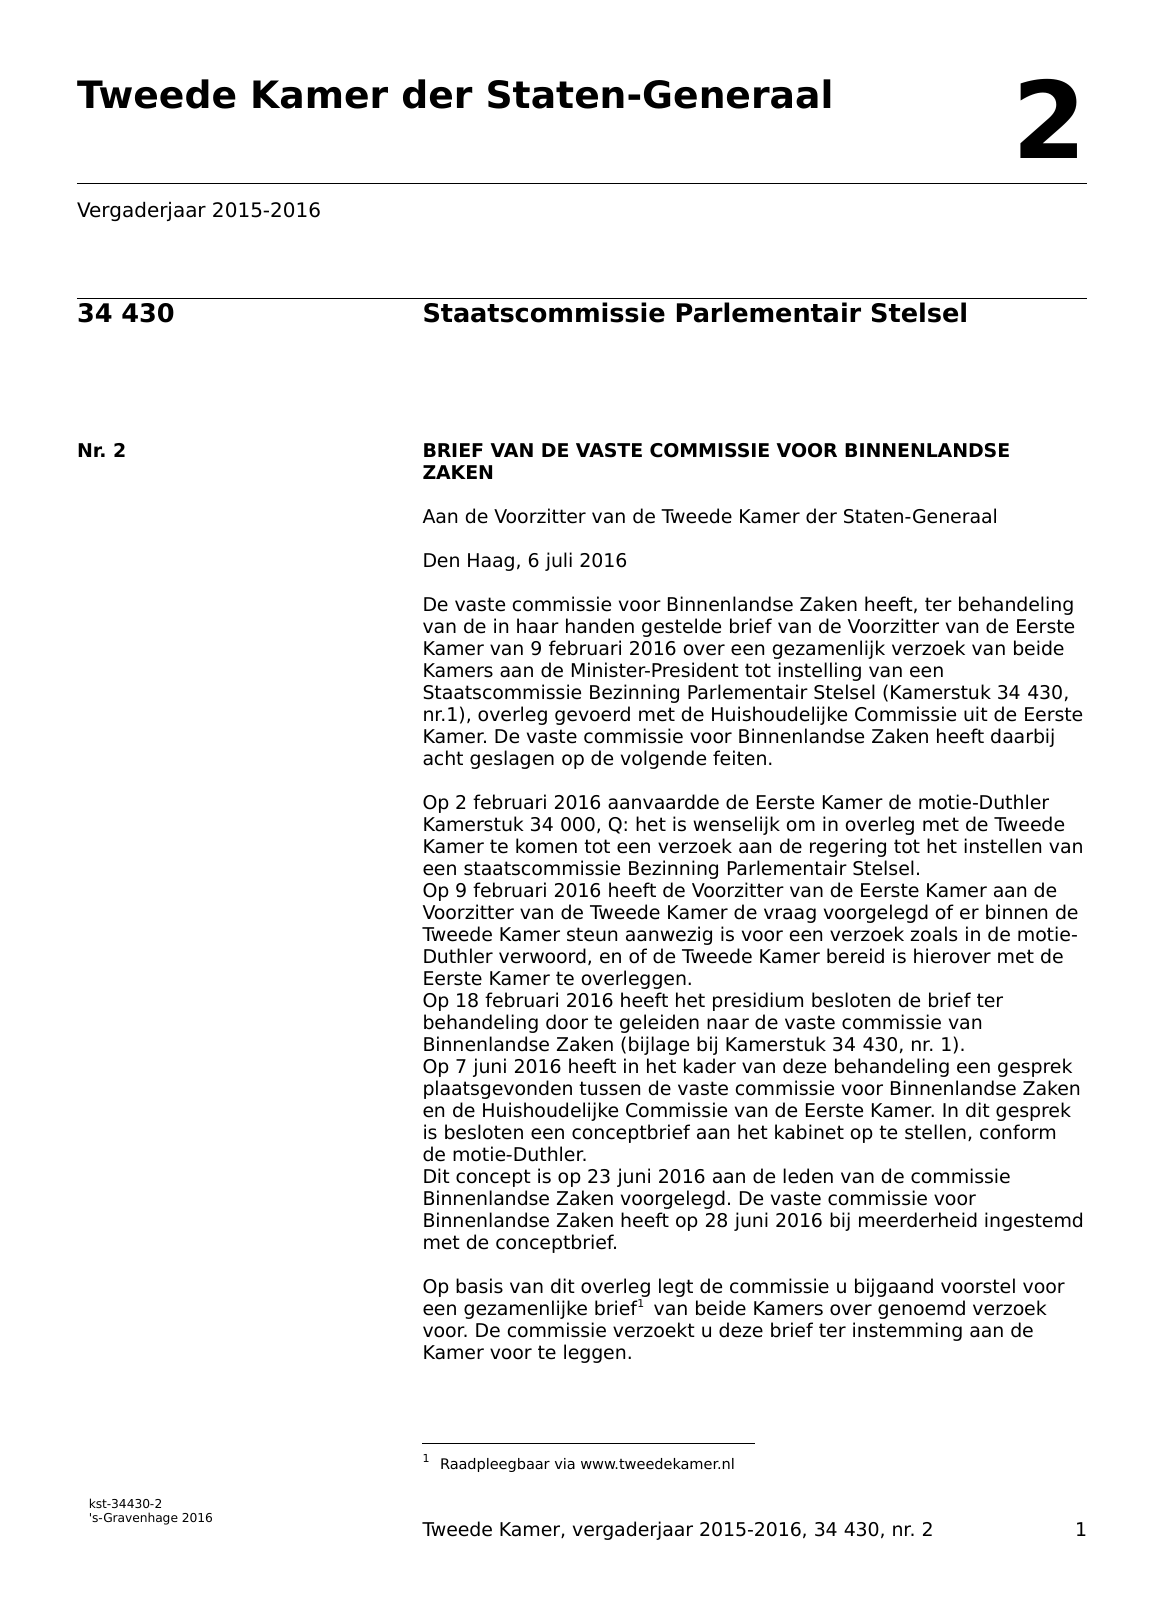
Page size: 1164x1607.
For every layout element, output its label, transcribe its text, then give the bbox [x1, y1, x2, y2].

text kst-34430-2 [88, 1497, 323, 1511]
table_header Tweede Kamer der Staten-Generaal [77, 59, 886, 183]
text Op 7 juni 2016 heeft in het kader van deze behandeling een gesprek plaatsgevonden tussen de vaste commissie voor Binnenlandse Zaken en de Huishoudelijke Commissie van de Eerste Kamer. In dit gesprek is besloten een conceptbrief aan het kabinet op te stellen, conform de motie-Duthler. [422, 1056, 1087, 1166]
table_cell Vergaderjaar 2015-2016 [77, 184, 1087, 298]
text Den Haag, 6 juli 2016 [422, 550, 1087, 572]
text Aan de Voorzitter van de Tweede Kamer der Staten-Generaal [422, 506, 1087, 528]
table_header 2 [886, 59, 1087, 183]
text Op basis van dit overleg legt de commissie u bijgaand voorstel voor een gezamenlijke brief van beide Kamers over genoemd verzoek voor. De commissie verzoekt u deze brief ter instemming aan de Kamer voor te leggen. [422, 1276, 1087, 1364]
text De vaste commissie voor Binnenlandse Zaken heeft, ter behandeling van de in haar handen gestelde brief van de Voorzitter van de Eerste Kamer van 9 februari 2016 over een gezamenlijk verzoek van beide Kamers aan de Minister-President tot instelling van een Staatscommissie Bezinning Parlementair Stelsel (Kamerstuk 34 430, nr.1), overleg gevoerd met de Huishoudelijke Commissie uit de Eerste Kamer. De vaste commissie voor Binnenlandse Zaken heeft daarbij acht geslagen op de volgende feiten. [422, 594, 1087, 770]
text Op 2 februari 2016 aanvaardde de Eerste Kamer de motie-Duthler Kamerstuk 34 000, Q: het is wenselijk om in overleg met de Tweede Kamer te komen tot een verzoek aan de regering tot het instellen van een staatscommissie Bezinning Parlementair Stelsel. [422, 792, 1087, 880]
text Op 9 februari 2016 heeft de Voorzitter van de Eerste Kamer aan de Voorzitter van de Tweede Kamer de vraag voorgelegd of er binnen de Tweede Kamer steun aanwezig is voor een verzoek zoals in de motie-Duthler verwoord, en of de Tweede Kamer bereid is hierover met de Eerste Kamer te overleggen. [422, 880, 1087, 990]
subtitle Nr. 2 BRIEF VAN DE VASTE COMMISSIE VOOR BINNENLANDSE ZAKEN [77, 440, 1087, 484]
text Dit concept is op 23 juni 2016 aan de leden van de commissie Binnenlandse Zaken voorgelegd. De vaste commissie voor Binnenlandse Zaken heeft op 28 juni 2016 bij meerderheid ingestemd met de conceptbrief. [422, 1166, 1087, 1254]
text Op 18 februari 2016 heeft het presidium besloten de brief ter behandeling door te geleiden naar de vaste commissie van Binnenlandse Zaken (bijlage bij Kamerstuk 34 430, nr. 1). [422, 990, 1087, 1056]
text 's-Gravenhage 2016 [88, 1511, 323, 1525]
subtitle 34 430 Staatscommissie Parlementair Stelsel [77, 299, 1087, 329]
text Raadpleegbaar via www.tweedekamer.nl [422, 1452, 1087, 1474]
